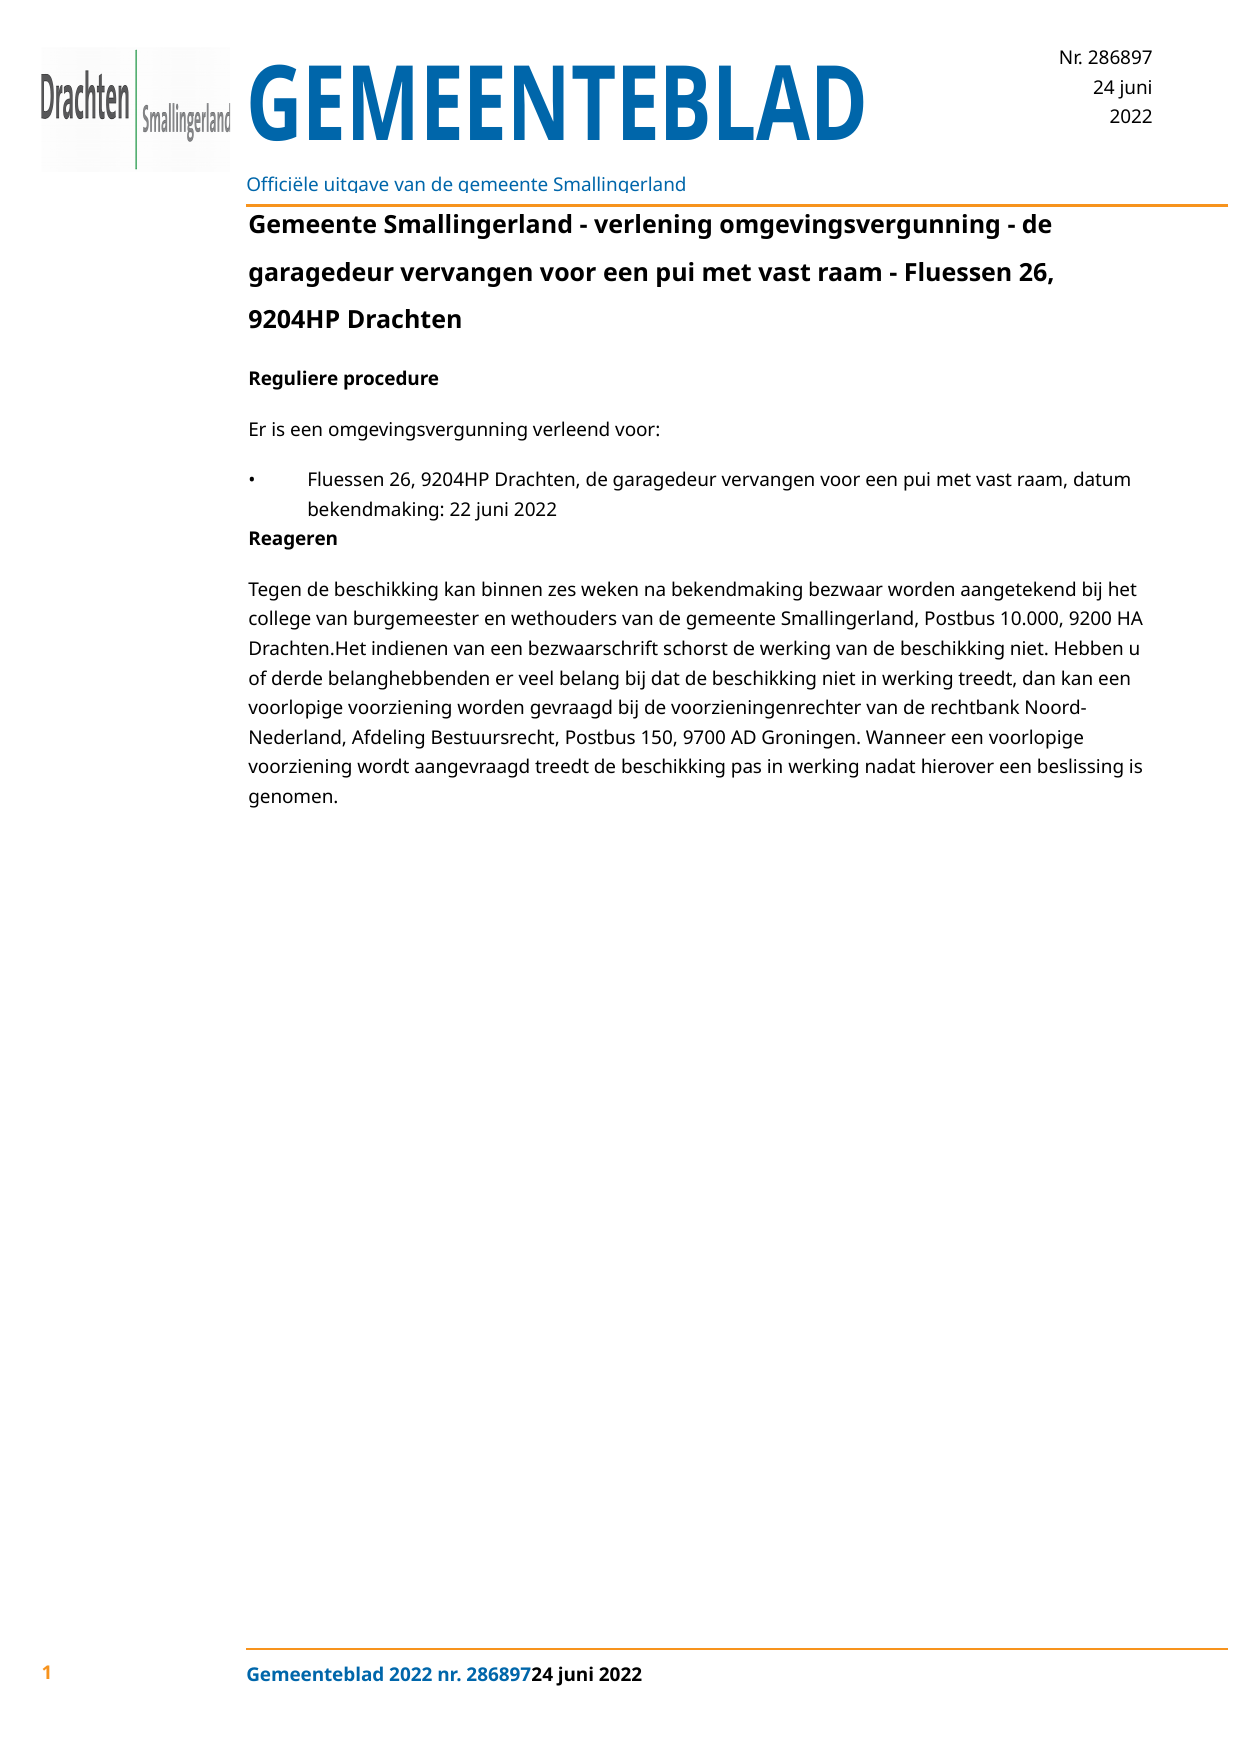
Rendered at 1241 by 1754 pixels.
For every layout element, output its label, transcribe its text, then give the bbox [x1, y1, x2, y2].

picture [41, 47, 231, 172]
text Tegen de beschikking kan binnen zes weken na bekendmaking bezwaar worden aangetekend bij het college van burgemeester en wethouders van de gemeente Smallingerland, Postbus 10.000, 9200 HA Drachten.Het indienen van een bezwaarschrift schorst de werking van de beschikking niet. Hebben u of derde belanghebbenden er veel belang bij dat de beschikking niet in werking treedt, dan kan een voorlopige voorziening worden gevraagd bij de voorzieningenrechter van de rechtbank Noord-Nederland, Afdeling Bestuursrecht, Postbus 150, 9700 AD Groningen. Wanneer een voorlopige voorziening wordt aangevraagd treedt de beschikking pas in werking nadat hierover een beslissing is genomen. [248, 576, 1152, 809]
text Er is een omgevingsvergunning verleend voor: [248, 416, 1152, 442]
text Reageren [248, 526, 1152, 551]
text Gemeente Smallingerland - verlening omgevingsvergunning - de garagedeur vervangen voor een pui met vast raam - Fluessen 26, 9204HP Drachten [248, 207, 1152, 336]
list Fluessen 26, 9204HP Drachten, de garagedeur vervangen voor een pui met vast raam, datum bekendmaking: 22 juni 2022 [248, 466, 1152, 522]
text Reguliere procedure [248, 366, 1152, 391]
